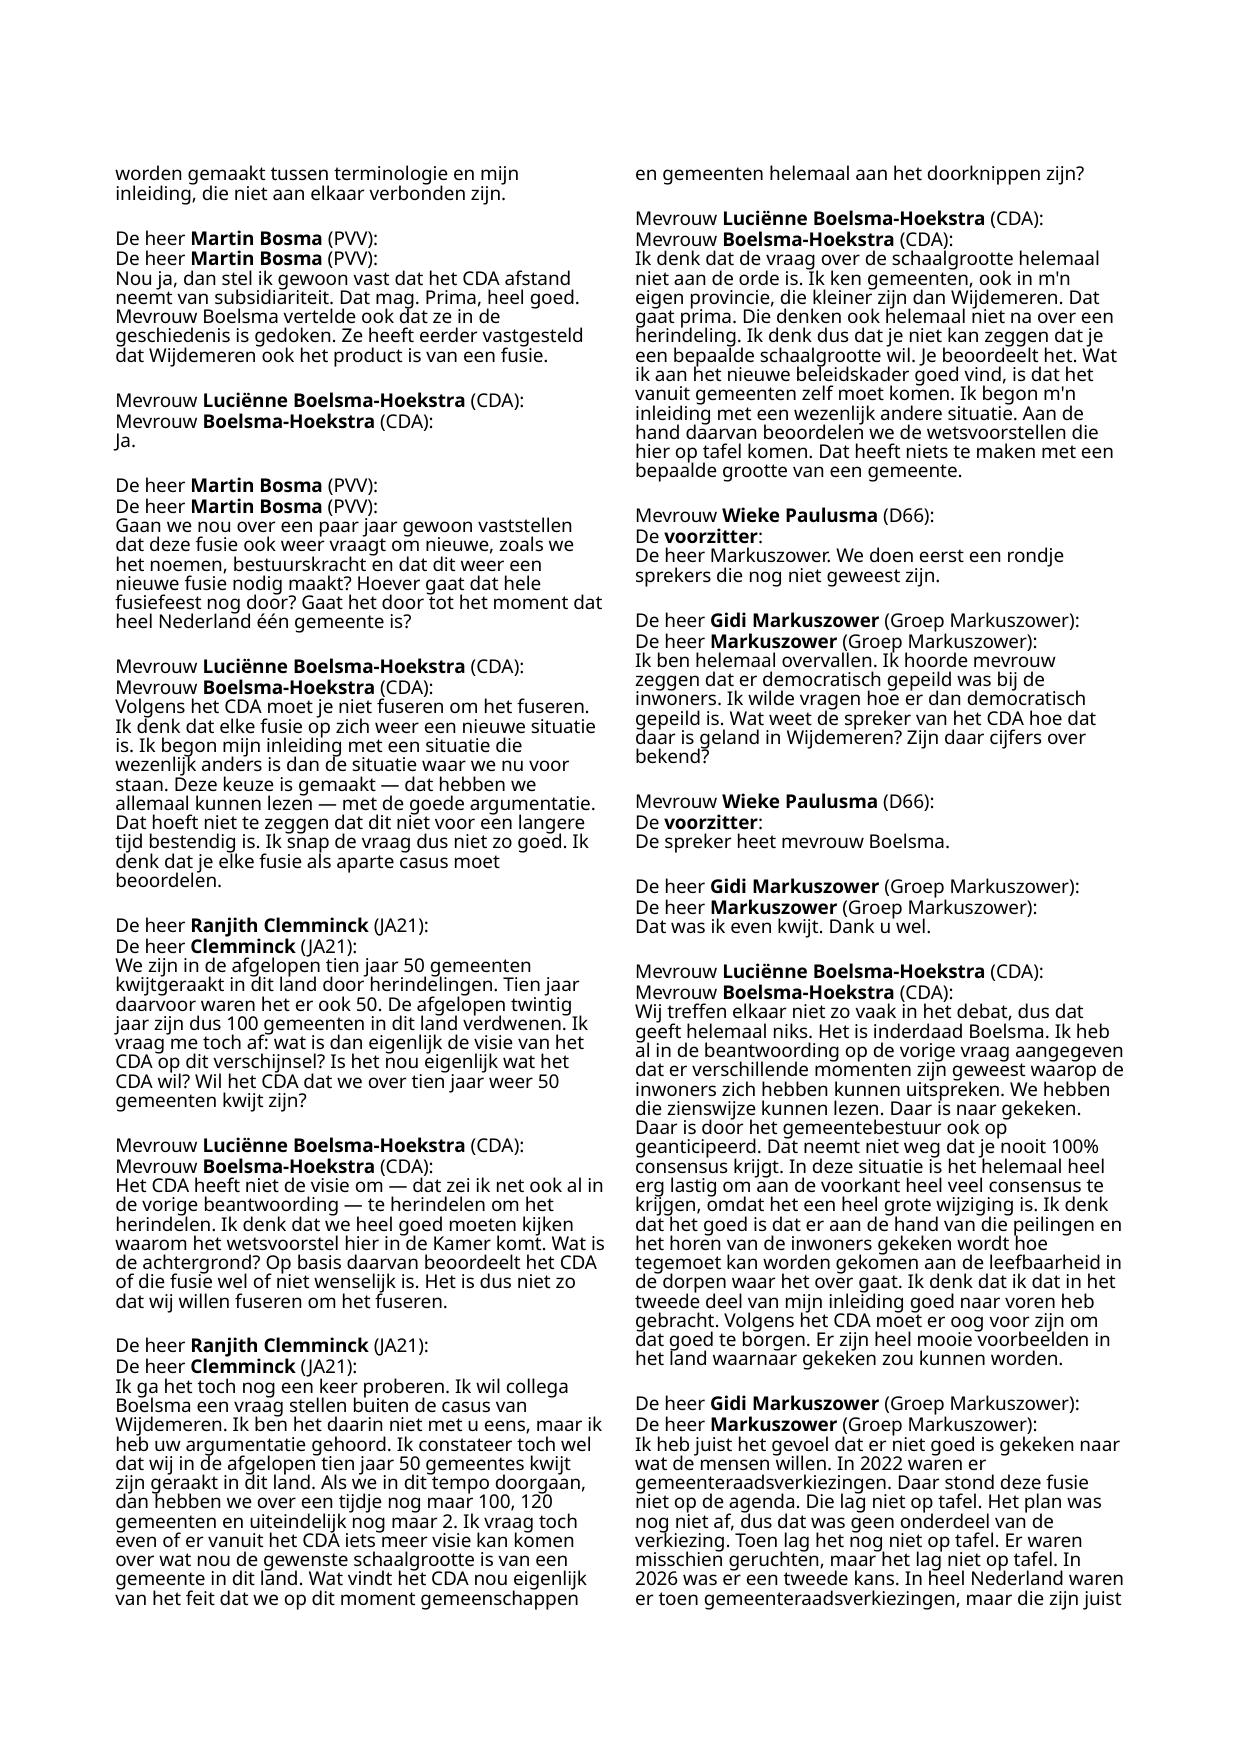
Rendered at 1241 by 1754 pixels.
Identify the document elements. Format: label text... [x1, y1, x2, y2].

text De heer Ranjith Clemminck (JA21): [115, 1333, 605, 1358]
text De heer Martin Bosma (PVV): [115, 472, 605, 498]
text De heer Ranjith Clemminck (JA21): [115, 912, 605, 938]
text De heer Gidi Markuszower (Groep Markuszower): [635, 873, 1125, 899]
text Ja. [115, 432, 605, 451]
text Mevrouw Boelsma-Hoekstra (CDA): [115, 1158, 605, 1177]
text De heer Martin Bosma (PVV): [115, 498, 605, 517]
text Mevrouw Boelsma-Hoekstra (CDA): [115, 413, 605, 432]
text Mevrouw Luciënne Boelsma-Hoekstra (CDA): [115, 1132, 605, 1158]
text De heer Martin Bosma (PVV): [115, 225, 605, 250]
text De spreker heet mevrouw Boelsma. [635, 833, 1125, 853]
text Mevrouw Luciënne Boelsma-Hoekstra (CDA): [635, 205, 1125, 231]
text Ik heb juist het gevoel dat er niet goed is gekeken naar wat de mensen willen. In 2022 waren er gemeenteraadsverkiezingen. Daar stond deze fusie niet op de agenda. Die lag niet op tafel. Het plan was nog niet af, dus dat was geen onderdeel van de verkiezing. Toen lag het nog niet op tafel. Er waren misschien geruchten, maar het lag niet op tafel. In 2026 was er een tweede kans. In heel Nederland waren er toen gemeenteraadsverkiezingen, maar die zijn juist [635, 1436, 1125, 1609]
text Mevrouw Boelsma-Hoekstra (CDA): [635, 231, 1125, 250]
text Het CDA heeft niet de visie om — dat zei ik net ook al in de vorige beantwoording — te herindelen om het herindelen. Ik denk dat we heel goed moeten kijken waarom het wetsvoorstel hier in de Kamer komt. Wat is de achtergrond? Op basis daarvan beoordeelt het CDA of die fusie wel of niet wenselijk is. Het is dus niet zo dat wij willen fuseren om het fuseren. [115, 1177, 605, 1312]
text De heer Gidi Markuszower (Groep Markuszower): [635, 1391, 1125, 1416]
text worden gemaakt tussen terminologie en mijn inleiding, die niet aan elkaar verbonden zijn. [115, 165, 605, 204]
text en gemeenten helemaal aan het doorknippen zijn? [635, 165, 1125, 184]
text De heer Markuszower (Groep Markuszower): [635, 633, 1125, 652]
text De heer Clemminck (JA21): [115, 938, 605, 957]
text De heer Markuszower (Groep Markuszower): [635, 1416, 1125, 1436]
text Mevrouw Luciënne Boelsma-Hoekstra (CDA): [115, 653, 605, 679]
text Ik ben helemaal overvallen. Ik hoorde mevrouw zeggen dat er democratisch gepeild was bij de inwoners. Ik wilde vragen hoe er dan democratisch gepeild is. Wat weet de spreker van het CDA hoe dat daar is geland in Wijdemeren? Zijn daar cijfers over bekend? [635, 652, 1125, 767]
text De heer Martin Bosma (PVV): [115, 250, 605, 270]
text Mevrouw Luciënne Boelsma-Hoekstra (CDA): [635, 958, 1125, 984]
text De voorzitter: [635, 528, 1125, 547]
text We zijn in de afgelopen tien jaar 50 gemeenten kwijtgeraakt in dit land door herindelingen. Tien jaar daarvoor waren het er ook 50. De afgelopen twintig jaar zijn dus 100 gemeenten in dit land verdwenen. Ik vraag me toch af: wat is dan eigenlijk de visie van het CDA op dit verschijnsel? Is het nou eigenlijk wat het CDA wil? Wil het CDA dat we over tien jaar weer 50 gemeenten kwijt zijn? [115, 957, 605, 1111]
text Mevrouw Luciënne Boelsma-Hoekstra (CDA): [115, 387, 605, 413]
text Gaan we nou over een paar jaar gewoon vaststellen dat deze fusie ook weer vraagt om nieuwe, zoals we het noemen, bestuurskracht en dat dit weer een nieuwe fusie nodig maakt? Hoever gaat dat hele fusiefeest nog door? Gaat het door tot het moment dat heel Nederland één gemeente is? [115, 517, 605, 633]
text Ik denk dat de vraag over de schaalgrootte helemaal niet aan de orde is. Ik ken gemeenten, ook in m'n eigen provincie, die kleiner zijn dan Wijdemeren. Dat gaat prima. Die denken ook helemaal niet na over een herindeling. Ik denk dus dat je niet kan zeggen dat je een bepaalde schaalgrootte wil. Je beoordeelt het. Wat ik aan het nieuwe beleidskader goed vind, is dat het vanuit gemeenten zelf moet komen. Ik begon m'n inleiding met een wezenlijk andere situatie. Aan de hand daarvan beoordelen we de wetsvoorstellen die hier op tafel komen. Dat heeft niets te maken met een bepaalde grootte van een gemeente. [635, 250, 1125, 482]
text Dat was ik even kwijt. Dank u wel. [635, 918, 1125, 938]
text De heer Markuszower. We doen eerst een rondje sprekers die nog niet geweest zijn. [635, 547, 1125, 586]
text Mevrouw Wieke Paulusma (D66): [635, 788, 1125, 814]
text Volgens het CDA moet je niet fuseren om het fuseren. Ik denk dat elke fusie op zich weer een nieuwe situatie is. Ik begon mijn inleiding met een situatie die wezenlijk anders is dan de situatie waar we nu voor staan. Deze keuze is gemaakt — dat hebben we allemaal kunnen lezen — met de goede argumentatie. Dat hoeft niet te zeggen dat dit niet voor een langere tijd bestendig is. Ik snap de vraag dus niet zo goed. Ik denk dat je elke fusie als aparte casus moet beoordelen. [115, 698, 605, 891]
text De heer Clemminck (JA21): [115, 1358, 605, 1378]
text De heer Gidi Markuszower (Groep Markuszower): [635, 607, 1125, 633]
text Mevrouw Boelsma-Hoekstra (CDA): [635, 984, 1125, 1003]
text Ik ga het toch nog een keer proberen. Ik wil collega Boelsma een vraag stellen buiten de casus van Wijdemeren. Ik ben het daarin niet met u eens, maar ik heb uw argumentatie gehoord. Ik constateer toch wel dat wij in de afgelopen tien jaar 50 gemeentes kwijt zijn geraakt in dit land. Als we in dit tempo doorgaan, dan hebben we over een tijdje nog maar 100, 120 gemeenten en uiteindelijk nog maar 2. Ik vraag toch even of er vanuit het CDA iets meer visie kan komen over wat nou de gewenste schaalgrootte is van een gemeente in dit land. Wat vindt het CDA nou eigenlijk van het feit dat we op dit moment gemeenschappen [115, 1378, 605, 1609]
text De heer Markuszower (Groep Markuszower): [635, 899, 1125, 918]
text Mevrouw Boelsma-Hoekstra (CDA): [115, 679, 605, 698]
text De voorzitter: [635, 814, 1125, 833]
text Mevrouw Wieke Paulusma (D66): [635, 502, 1125, 528]
text Wij treffen elkaar niet zo vaak in het debat, dus dat geeft helemaal niks. Het is inderdaad Boelsma. Ik heb al in de beantwoording op de vorige vraag aangegeven dat er verschillende momenten zijn geweest waarop de inwoners zich hebben kunnen uitspreken. We hebben die zienswijze kunnen lezen. Daar is naar gekeken. Daar is door het gemeentebestuur ook op geanticipeerd. Dat neemt niet weg dat je nooit 100% consensus krijgt. In deze situatie is het helemaal heel erg lastig om aan de voorkant heel veel consensus te krijgen, omdat het een heel grote wijziging is. Ik denk dat het goed is dat er aan de hand van die peilingen en het horen van de inwoners gekeken wordt hoe tegemoet kan worden gekomen aan de leefbaarheid in de dorpen waar het over gaat. Ik denk dat ik dat in het tweede deel van mijn inleiding goed naar voren heb gebracht. Volgens het CDA moet er oog voor zijn om dat goed te borgen. Er zijn heel mooie voorbeelden in het land waarnaar gekeken zou kunnen worden. [635, 1003, 1125, 1370]
text Nou ja, dan stel ik gewoon vast dat het CDA afstand neemt van subsidiariteit. Dat mag. Prima, heel goed. Mevrouw Boelsma vertelde ook dat ze in de geschiedenis is gedoken. Ze heeft eerder vastgesteld dat Wijdemeren ook het product is van een fusie. [115, 270, 605, 366]
